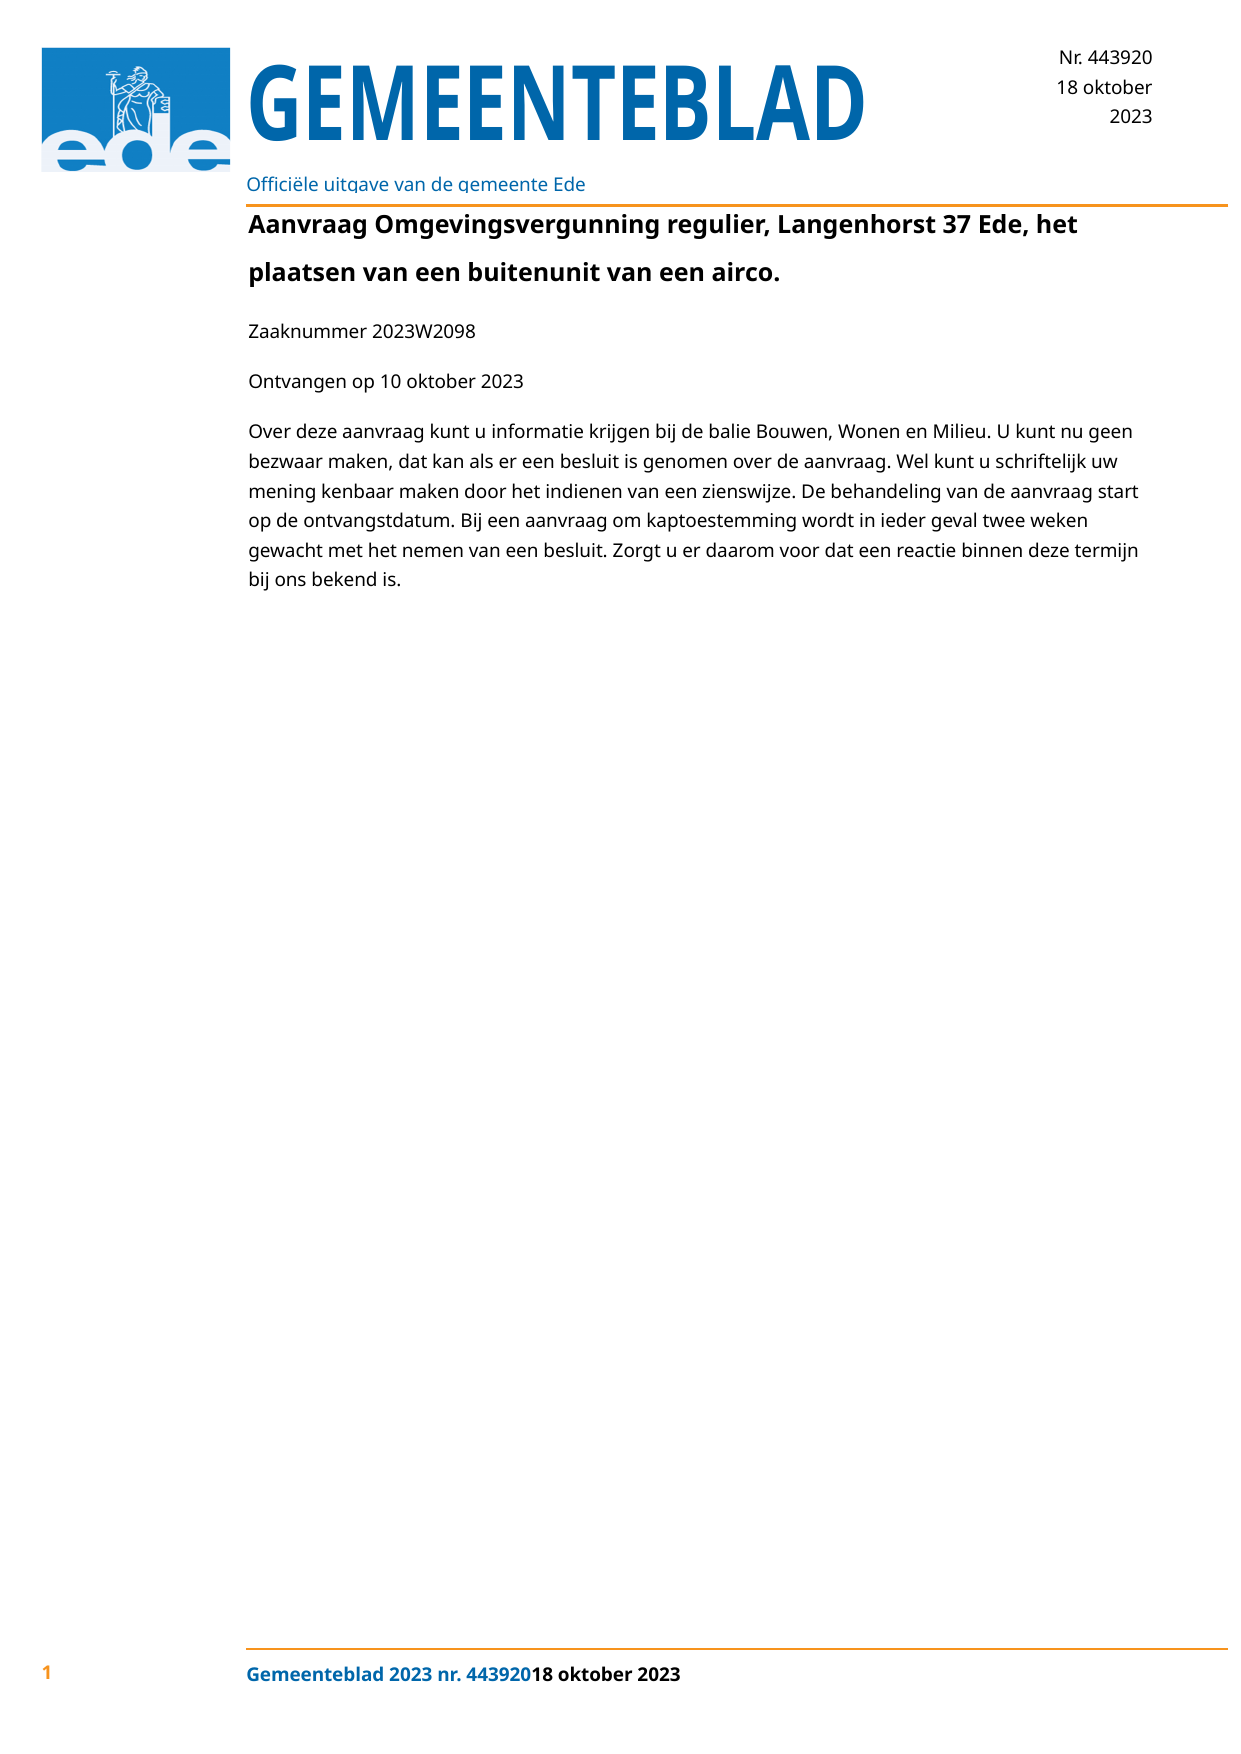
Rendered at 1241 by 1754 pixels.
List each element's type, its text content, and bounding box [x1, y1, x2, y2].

picture [41, 47, 231, 172]
text Zaaknummer 2023W2098 [248, 318, 1152, 344]
text Aanvraag Omgevingsvergunning regulier, Langenhorst 37 Ede, het plaatsen van een buitenunit van een airco. [248, 207, 1152, 288]
text Ontvangen op 10 oktober 2023 [248, 368, 1152, 394]
text Over deze aanvraag kunt u informatie krijgen bij de balie Bouwen, Wonen en Milieu. U kunt nu geen bezwaar maken, dat kan als er een besluit is genomen over de aanvraag. Wel kunt u schriftelijk uw mening kenbaar maken door het indienen van een zienswijze. De behandeling van de aanvraag start op de ontvangstdatum. Bij een aanvraag om kaptoestemming wordt in ieder geval twee weken gewacht met het nemen van een besluit. Zorgt u er daarom voor dat een reactie binnen deze termijn bij ons bekend is. [248, 419, 1152, 592]
